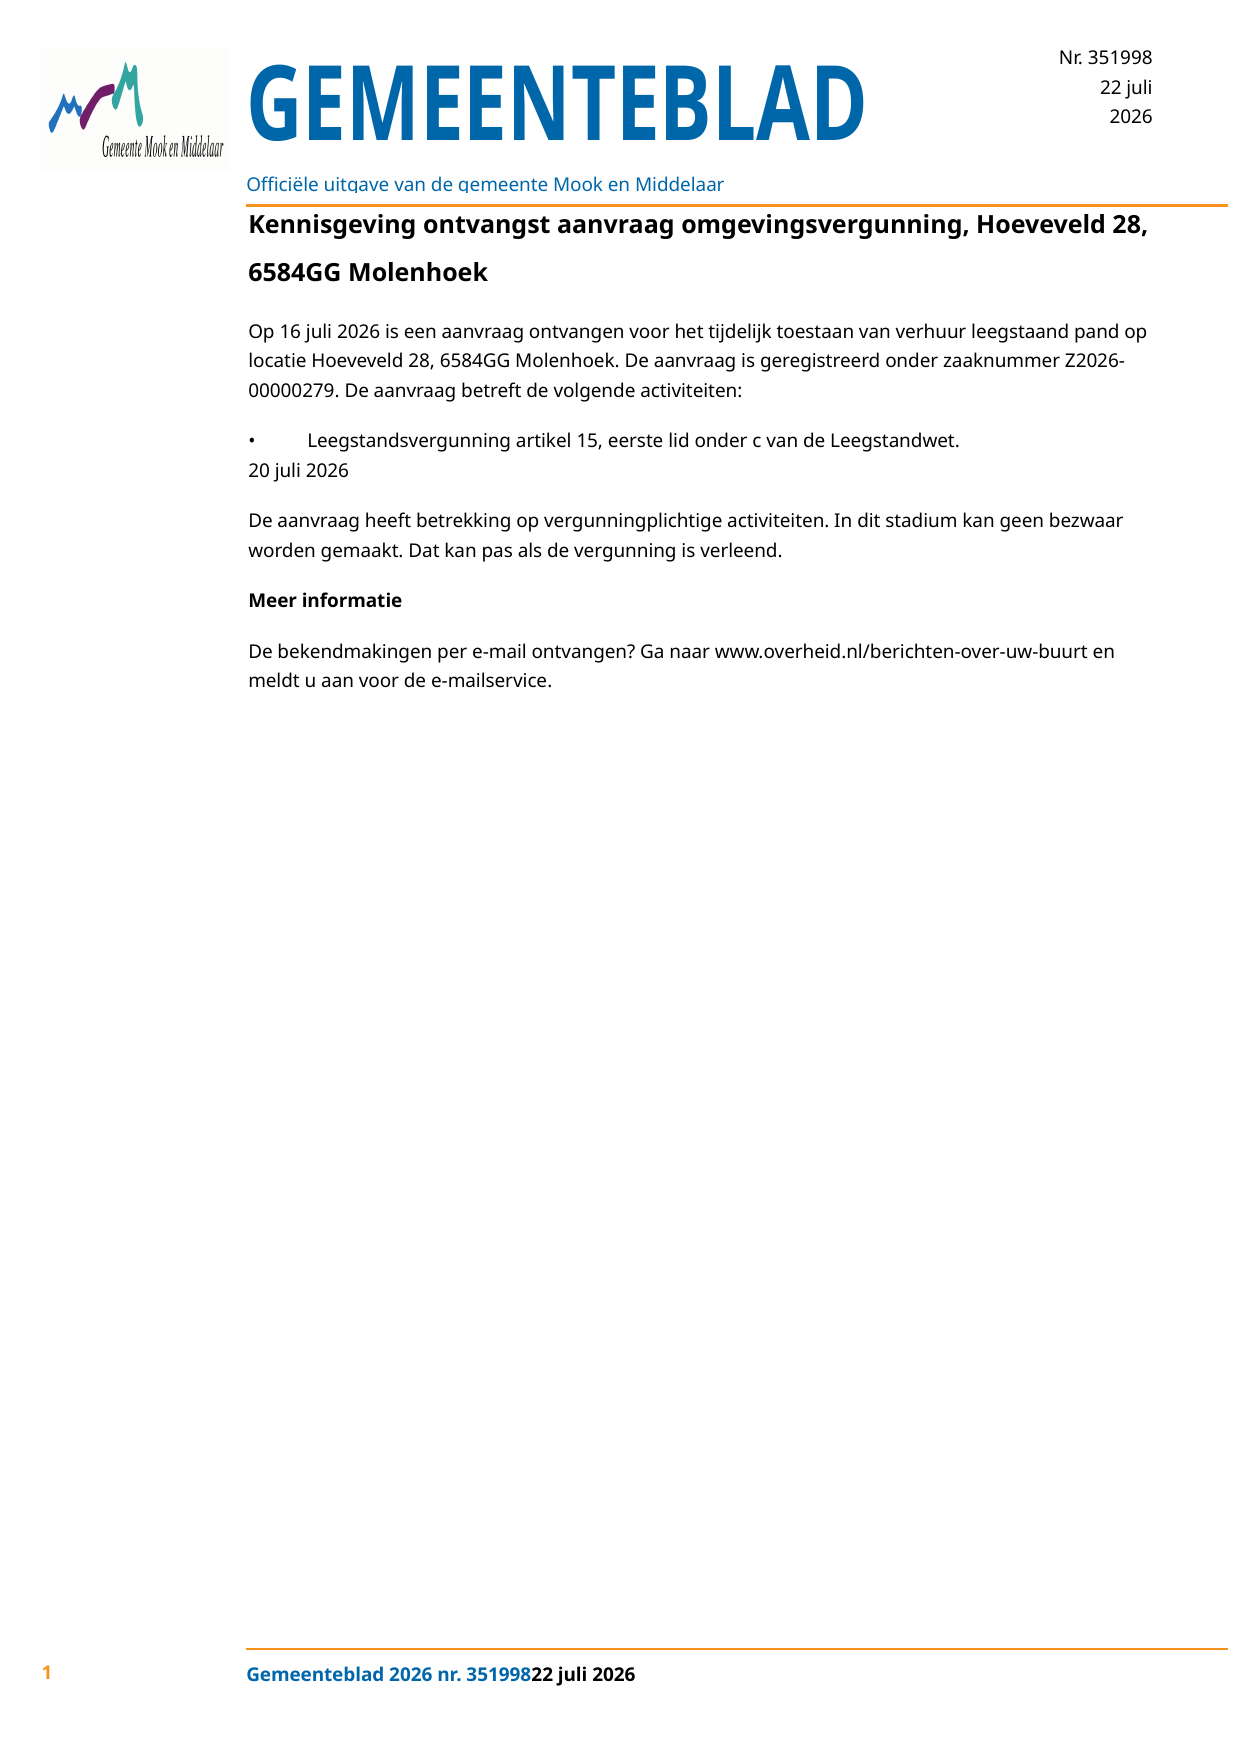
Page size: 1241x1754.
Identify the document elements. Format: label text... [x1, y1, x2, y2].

text Meer informatie [248, 587, 1152, 613]
list Leegstandsvergunning artikel 15, eerste lid onder c van de Leegstandwet. [248, 427, 1152, 453]
text Kennisgeving ontvangst aanvraag omgevingsvergunning, Hoeveveld 28, 6584GG Molenhoek [248, 207, 1152, 288]
text De aanvraag heeft betrekking op vergunningplichtige activiteiten. In dit stadium kan geen bezwaar worden gemaakt. Dat kan pas als de vergunning is verleend. [248, 507, 1152, 563]
text Op 16 juli 2026 is een aanvraag ontvangen voor het tijdelijk toestaan van verhuur leegstaand pand op locatie Hoeveveld 28, 6584GG Molenhoek. De aanvraag is geregistreerd onder zaaknummer Z2026-00000279. De aanvraag betreft de volgende activiteiten: [248, 318, 1152, 403]
text 20 juli 2026 [248, 457, 1152, 483]
picture [41, 47, 231, 172]
text De bekendmakingen per e-mail ontvangen? Ga naar www.overheid.nl/berichten-over-uw-buurt en meldt u aan voor de e-mailservice. [248, 638, 1152, 693]
